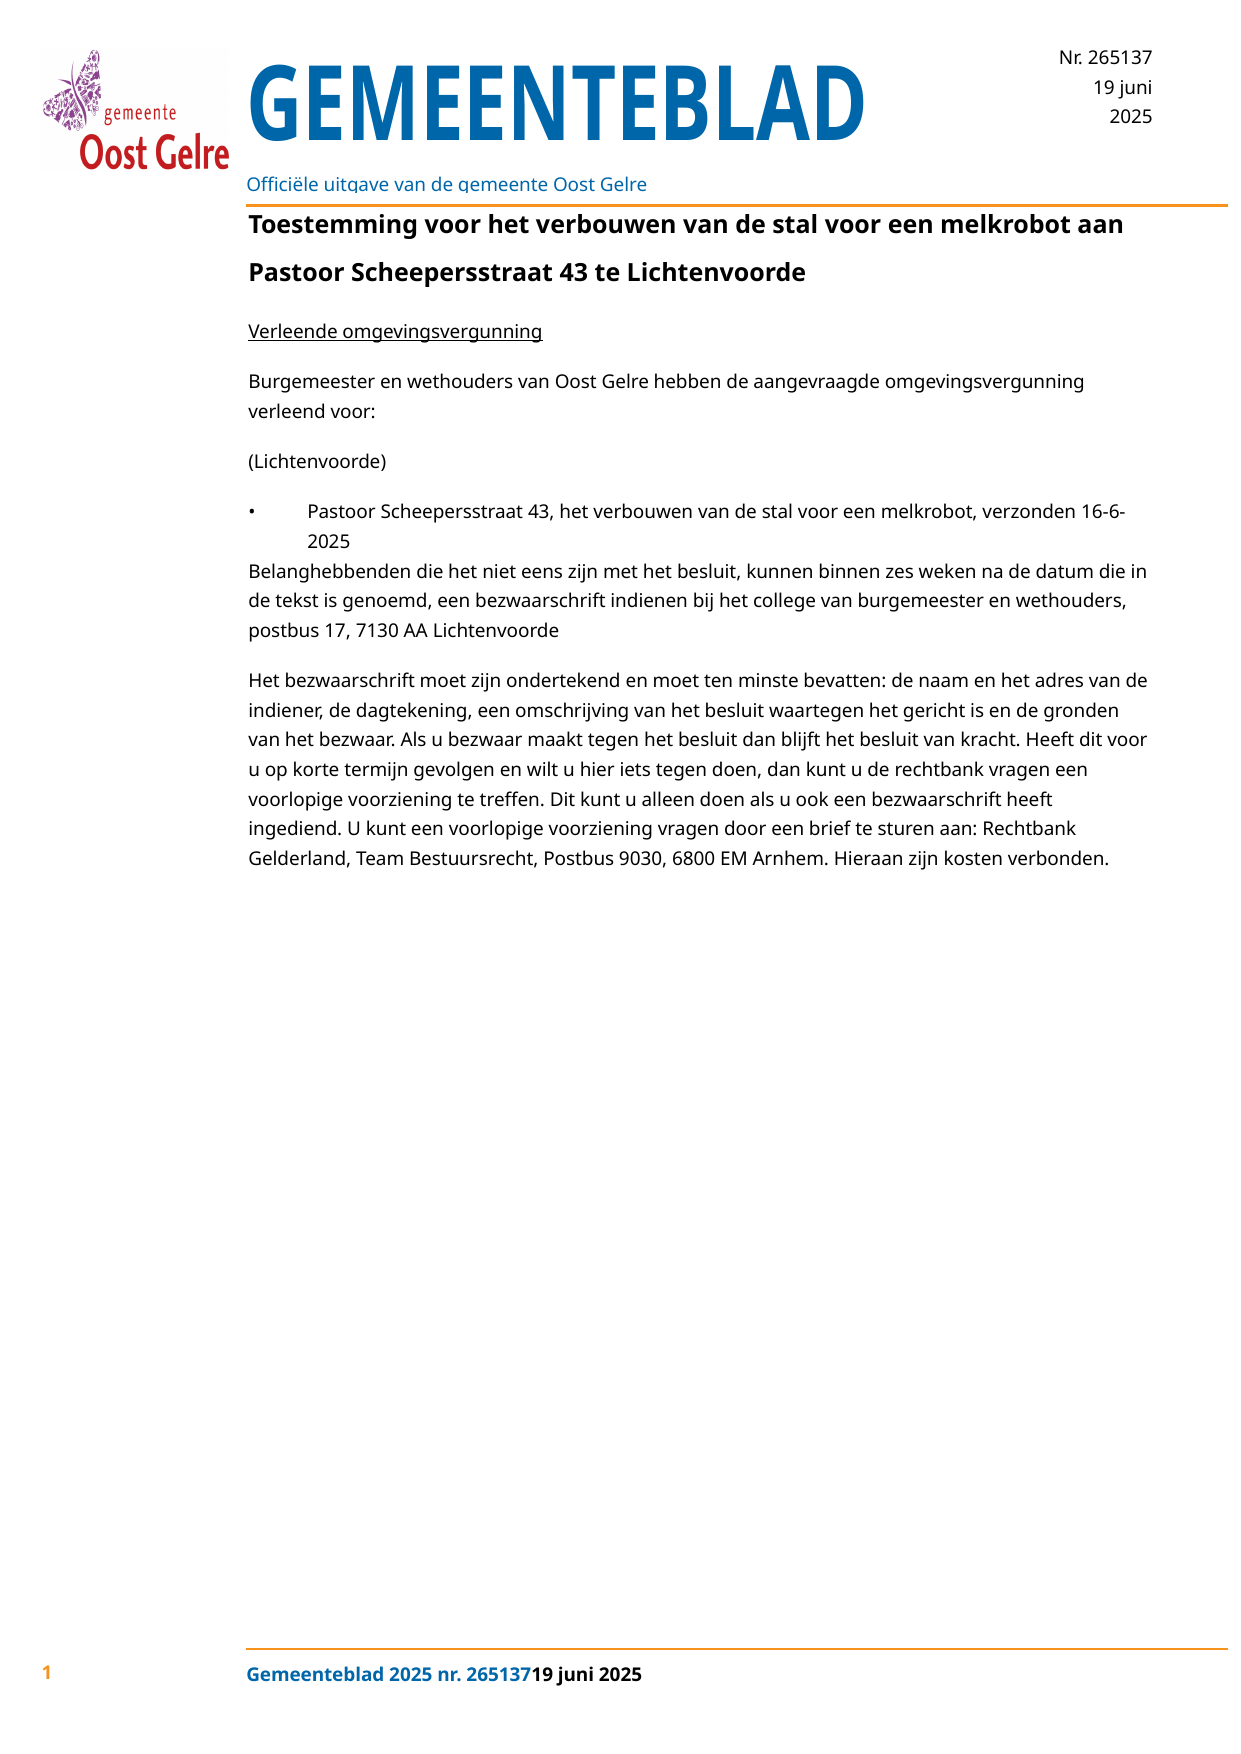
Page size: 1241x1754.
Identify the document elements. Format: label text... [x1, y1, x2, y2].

list Pastoor Scheepersstraat 43, het verbouwen van de stal voor een melkrobot, verzonden 16-6-2025 [248, 499, 1152, 554]
text (Lichtenvoorde) [248, 448, 1152, 474]
picture [41, 47, 231, 172]
text Burgemeester en wethouders van Oost Gelre hebben de aangevraagde omgevingsvergunning verleend voor: [248, 368, 1152, 424]
text Toestemming voor het verbouwen van de stal voor een melkrobot aan Pastoor Scheepersstraat 43 te Lichtenvoorde [248, 207, 1152, 288]
text Het bezwaarschrift moet zijn ondertekend en moet ten minste bevatten: de naam en het adres van de indiener, de dagtekening, een omschrijving van het besluit waartegen het gericht is en de gronden van het bezwaar. Als u bezwaar maakt tegen het besluit dan blijft het besluit van kracht. Heeft dit voor u op korte termijn gevolgen en wilt u hier iets tegen doen, dan kunt u de rechtbank vragen een voorlopige voorziening te treffen. Dit kunt u alleen doen als u ook een bezwaarschrift heeft ingediend. U kunt een voorlopige voorziening vragen door een brief te sturen aan: Rechtbank Gelderland, Team Bestuursrecht, Postbus 9030, 6800 EM Arnhem. Hieraan zijn kosten verbonden. [248, 667, 1152, 871]
text Belanghebbenden die het niet eens zijn met het besluit, kunnen binnen zes weken na de datum die in de tekst is genoemd, een bezwaarschrift indienen bij het college van burgemeester en wethouders, postbus 17, 7130 AA Lichtenvoorde [248, 558, 1152, 643]
text Verleende omgevingsvergunning [248, 318, 1152, 344]
